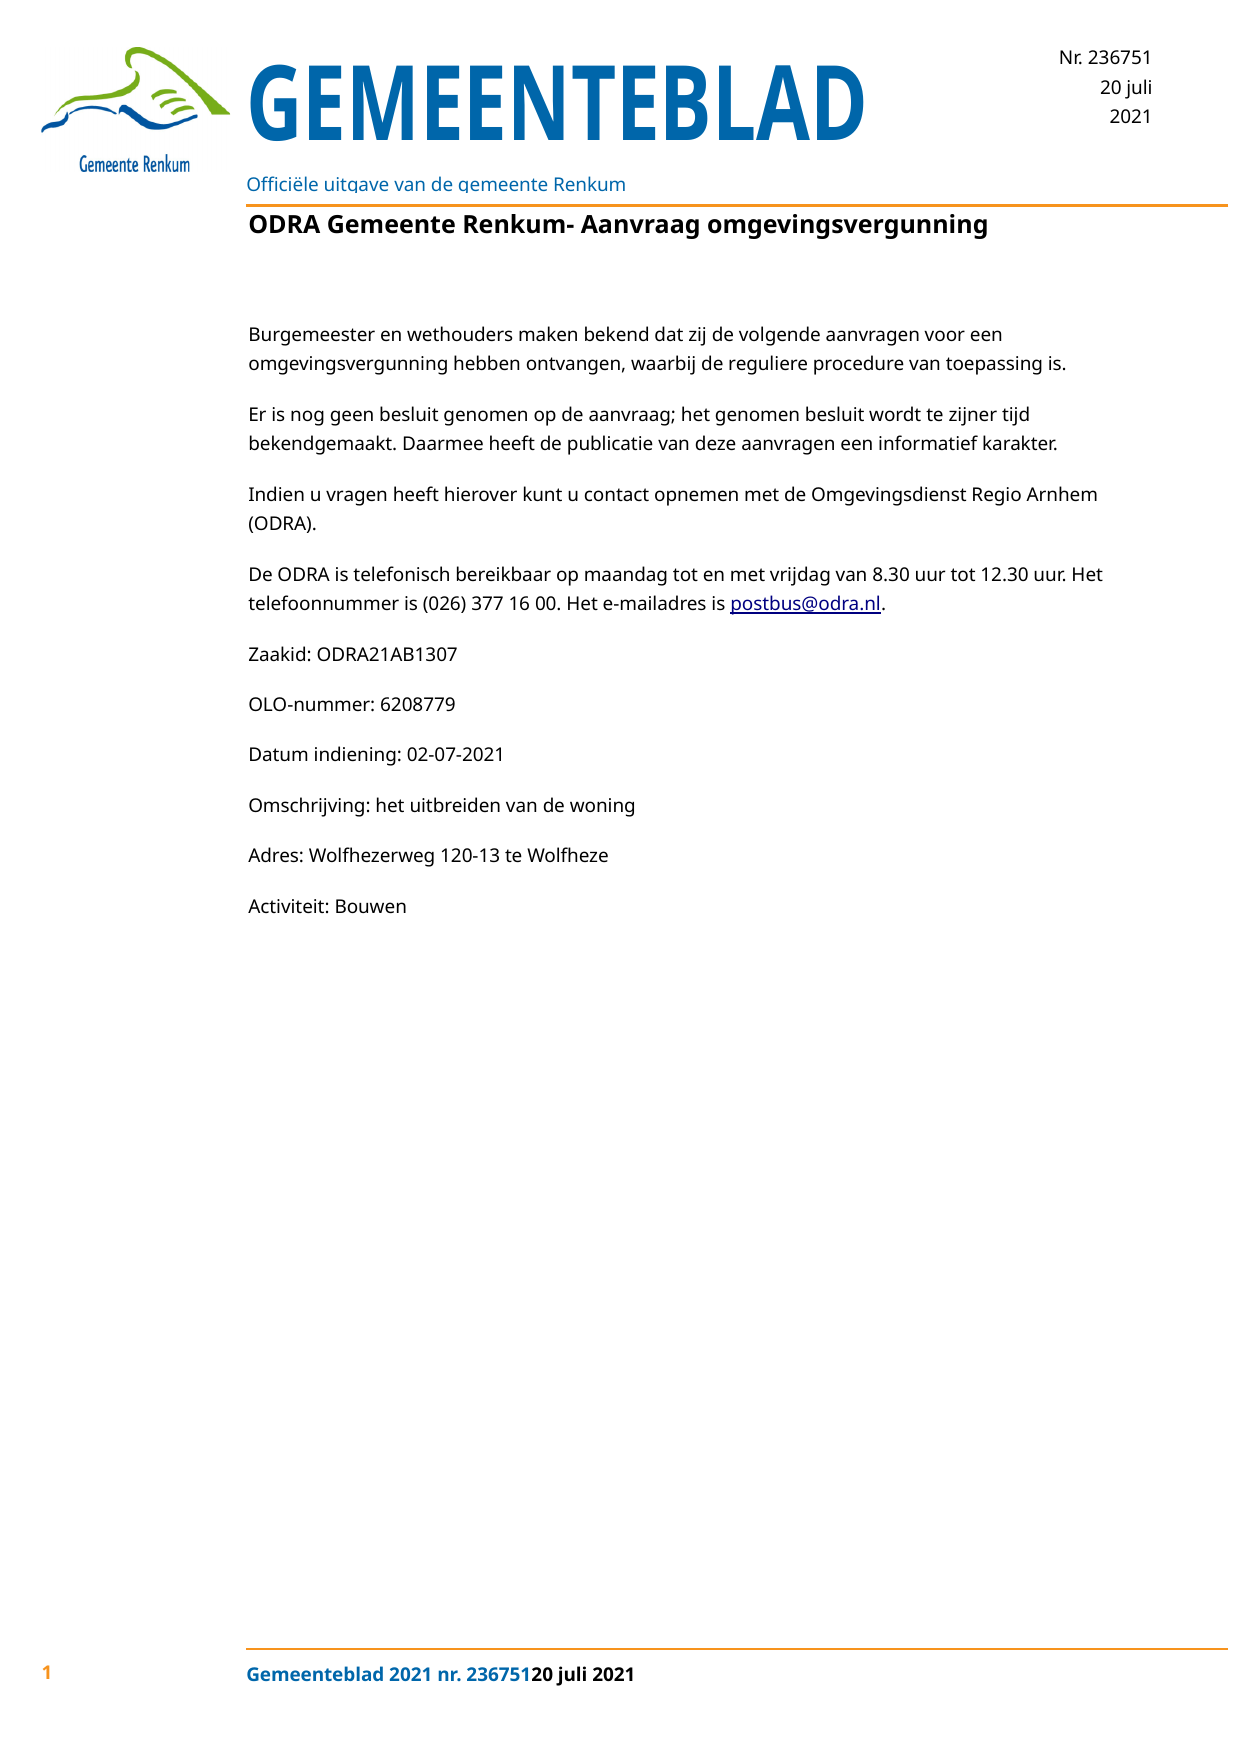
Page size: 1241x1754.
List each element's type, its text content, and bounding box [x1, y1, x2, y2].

text ODRA Gemeente Renkum- Aanvraag omgevingsvergunning [248, 207, 1152, 241]
text OLO-nummer: 6208779 [248, 691, 1152, 717]
text Datum indiening: 02-07-2021 [248, 742, 1152, 767]
text Omschrijving: het uitbreiden van de woning [248, 792, 1152, 818]
text Adres: Wolfhezerweg 120-13 te Wolfheze [248, 842, 1152, 868]
text De ODRA is telefonisch bereikbaar op maandag tot en met vrijdag van 8.30 uur tot 12.30 uur. Het telefoonnummer is (026) 377 16 00. Het e-mailadres is postbus@odra.nl. [248, 561, 1152, 616]
text Activiteit: Bouwen [248, 893, 1152, 918]
text Indien u vragen heeft hierover kunt u contact opnemen met de Omgevingsdienst Regio Arnhem (ODRA). [248, 481, 1152, 536]
text Burgemeester en wethouders maken bekend dat zij de volgende aanvragen voor een omgevingsvergunning hebben ontvangen, waarbij de reguliere procedure van toepassing is. [248, 321, 1152, 376]
text Er is nog geen besluit genomen op de aanvraag; het genomen besluit wordt te zijner tijd bekendgemaakt. Daarmee heeft de publicatie van deze aanvragen een informatief karakter. [248, 401, 1152, 456]
picture [41, 47, 231, 172]
text Zaakid: ODRA21AB1307 [248, 641, 1152, 666]
